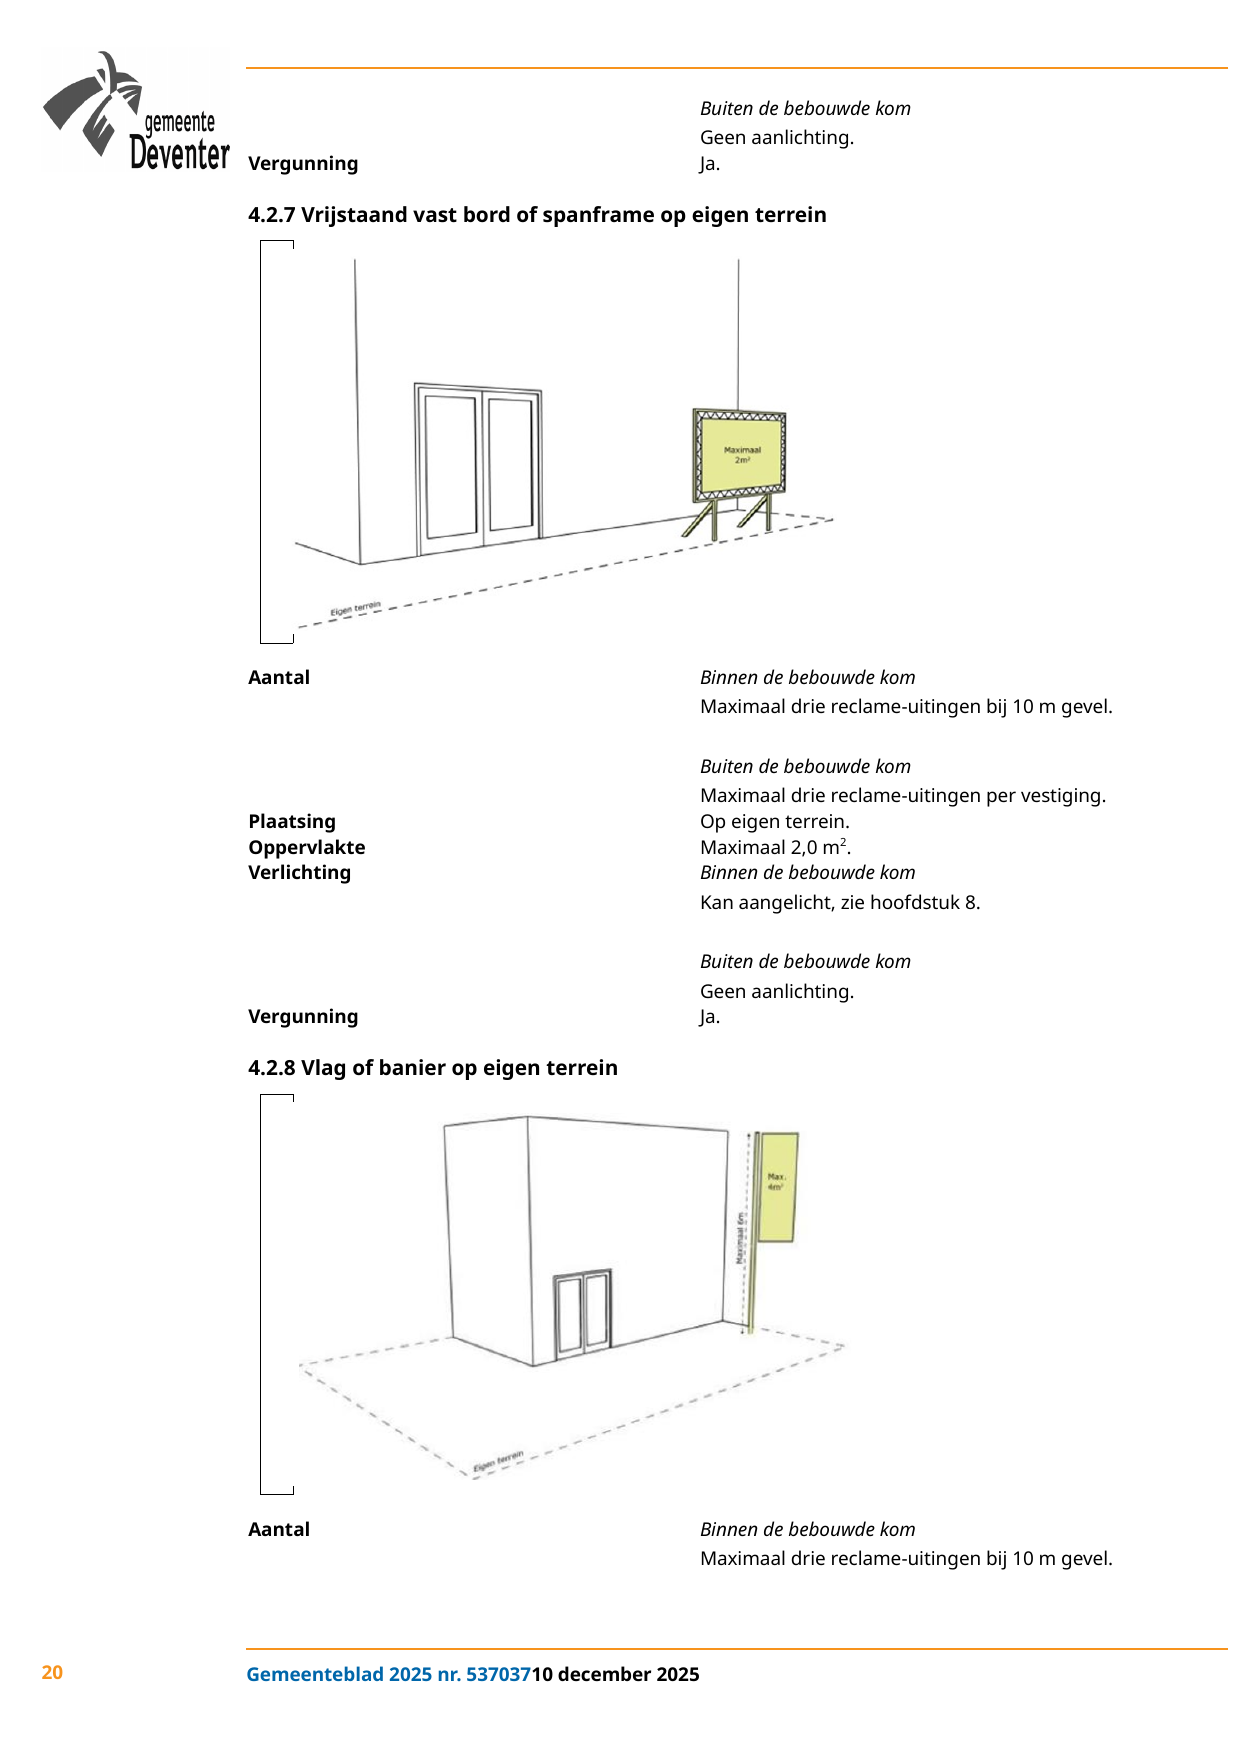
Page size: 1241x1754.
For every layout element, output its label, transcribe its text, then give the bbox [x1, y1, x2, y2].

picture [268, 1102, 860, 1486]
table_cell Vergunning [248, 1004, 700, 1029]
picture [268, 249, 860, 634]
table_cell [248, 95, 700, 150]
table_header Aantal [248, 1516, 700, 1601]
table_header Aantal [248, 664, 700, 808]
table_cell Ja. [700, 150, 1152, 176]
table_cell Maximaal 2,0 m2. [700, 834, 1152, 859]
text 4.2.7 Vrijstaand vast bord of spanframe op eigen terrein [248, 200, 1152, 228]
text 4.2.8 Vlag of banier op eigen terrein [248, 1053, 1152, 1082]
table_cell Buiten de bebouwde kom Geen aanlichting. [700, 95, 1152, 150]
table_cell Plaatsing [248, 808, 700, 834]
picture [41, 47, 231, 172]
table_cell Ja. [700, 1004, 1152, 1029]
table_cell Verlichting [248, 860, 700, 1004]
table_cell Oppervlakte [248, 834, 700, 859]
table_cell Binnen de bebouwde kom Kan aangelicht, zie hoofdstuk 8. Buiten de bebouwde kom Geen aanlichting. [700, 860, 1152, 1004]
table_cell Op eigen terrein. [700, 808, 1152, 834]
table_header Binnen de bebouwde kom Maximaal drie reclame-uitingen bij 10 m gevel. Buiten de bebouwde kom Maximaal drie reclame-uitingen per vestiging. [700, 664, 1152, 808]
table_header Binnen de bebouwde kom Maximaal drie reclame-uitingen bij 10 m gevel. [700, 1516, 1152, 1601]
table_cell Vergunning [248, 150, 700, 176]
